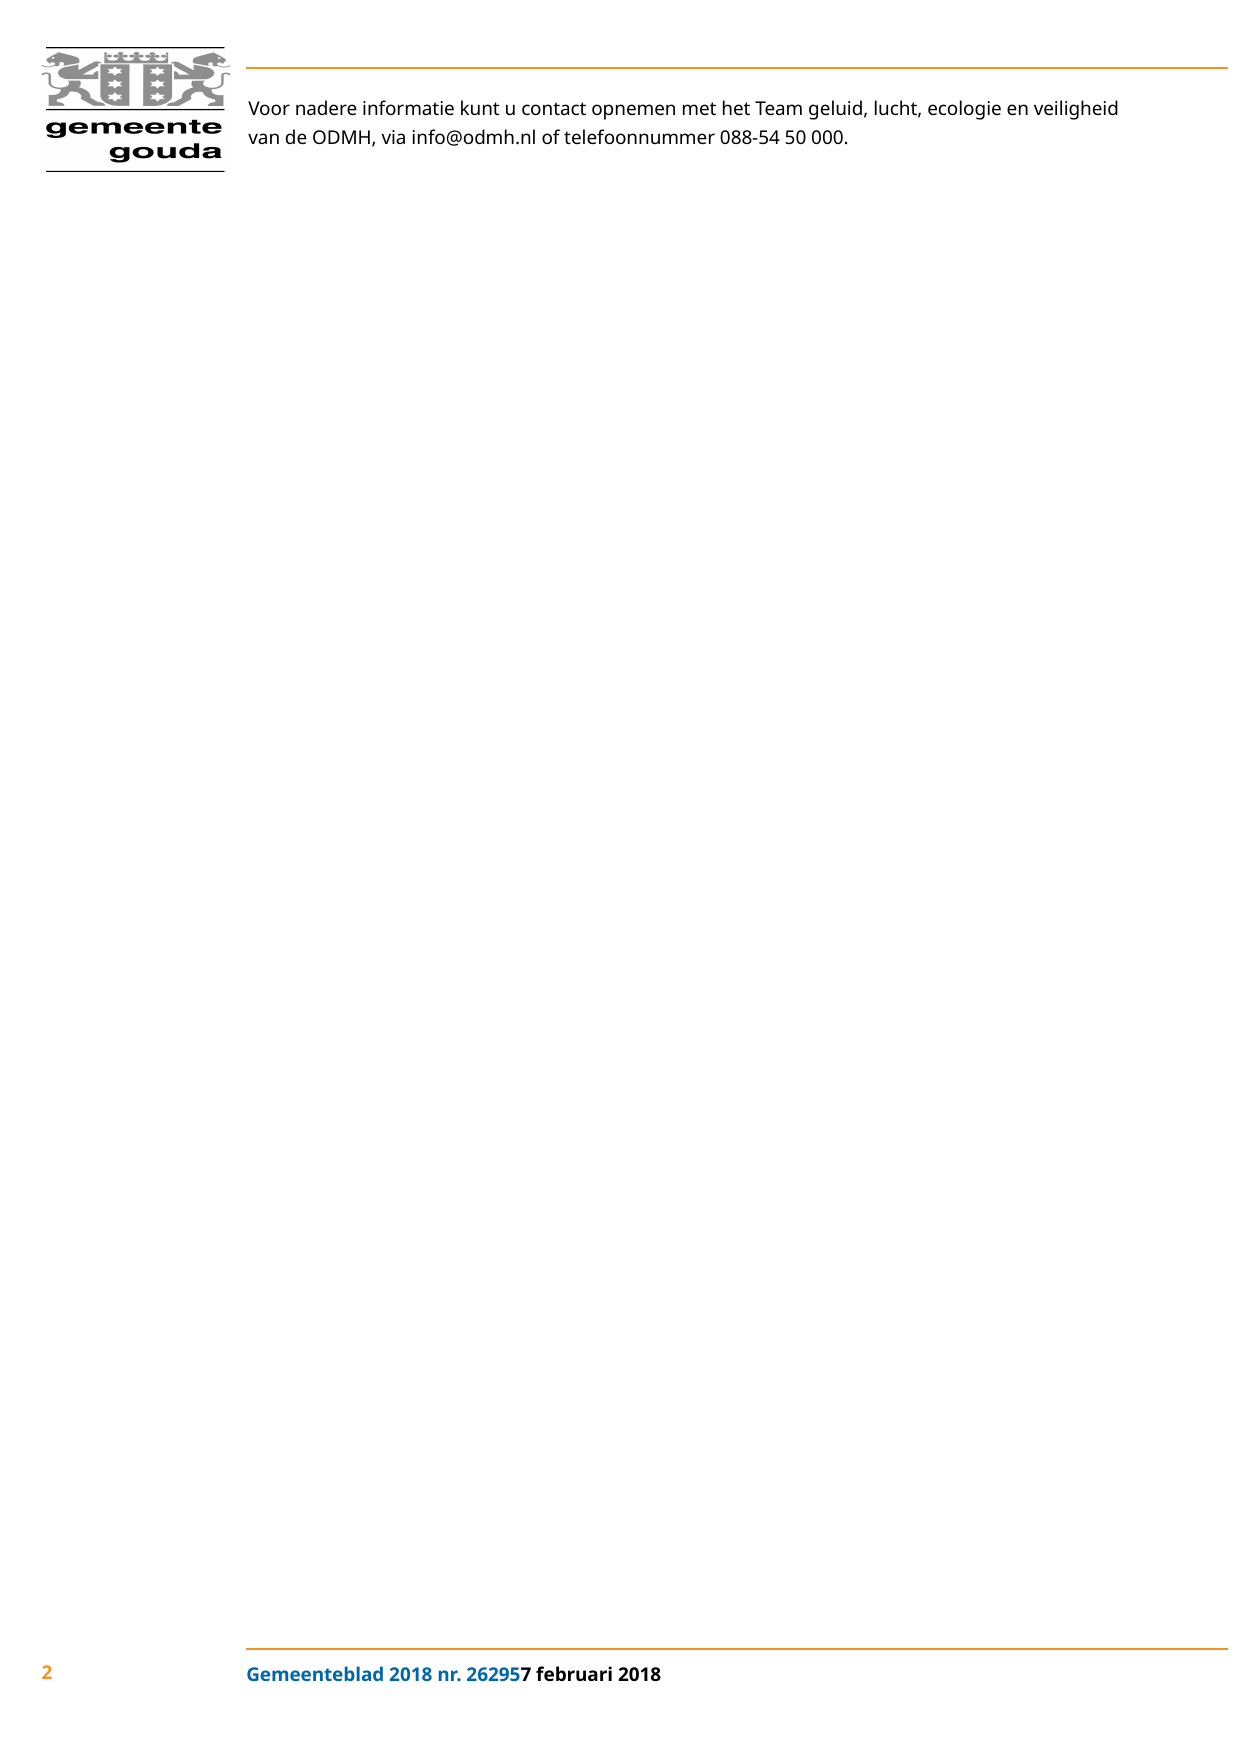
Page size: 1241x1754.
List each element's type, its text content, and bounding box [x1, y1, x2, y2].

picture [41, 47, 231, 172]
text Voor nadere informatie kunt u contact opnemen met het Team geluid, lucht, ecologie en veiligheid van de ODMH, via info@odmh.nl of telefoonnummer 088-54 50 000. [248, 95, 1152, 150]
